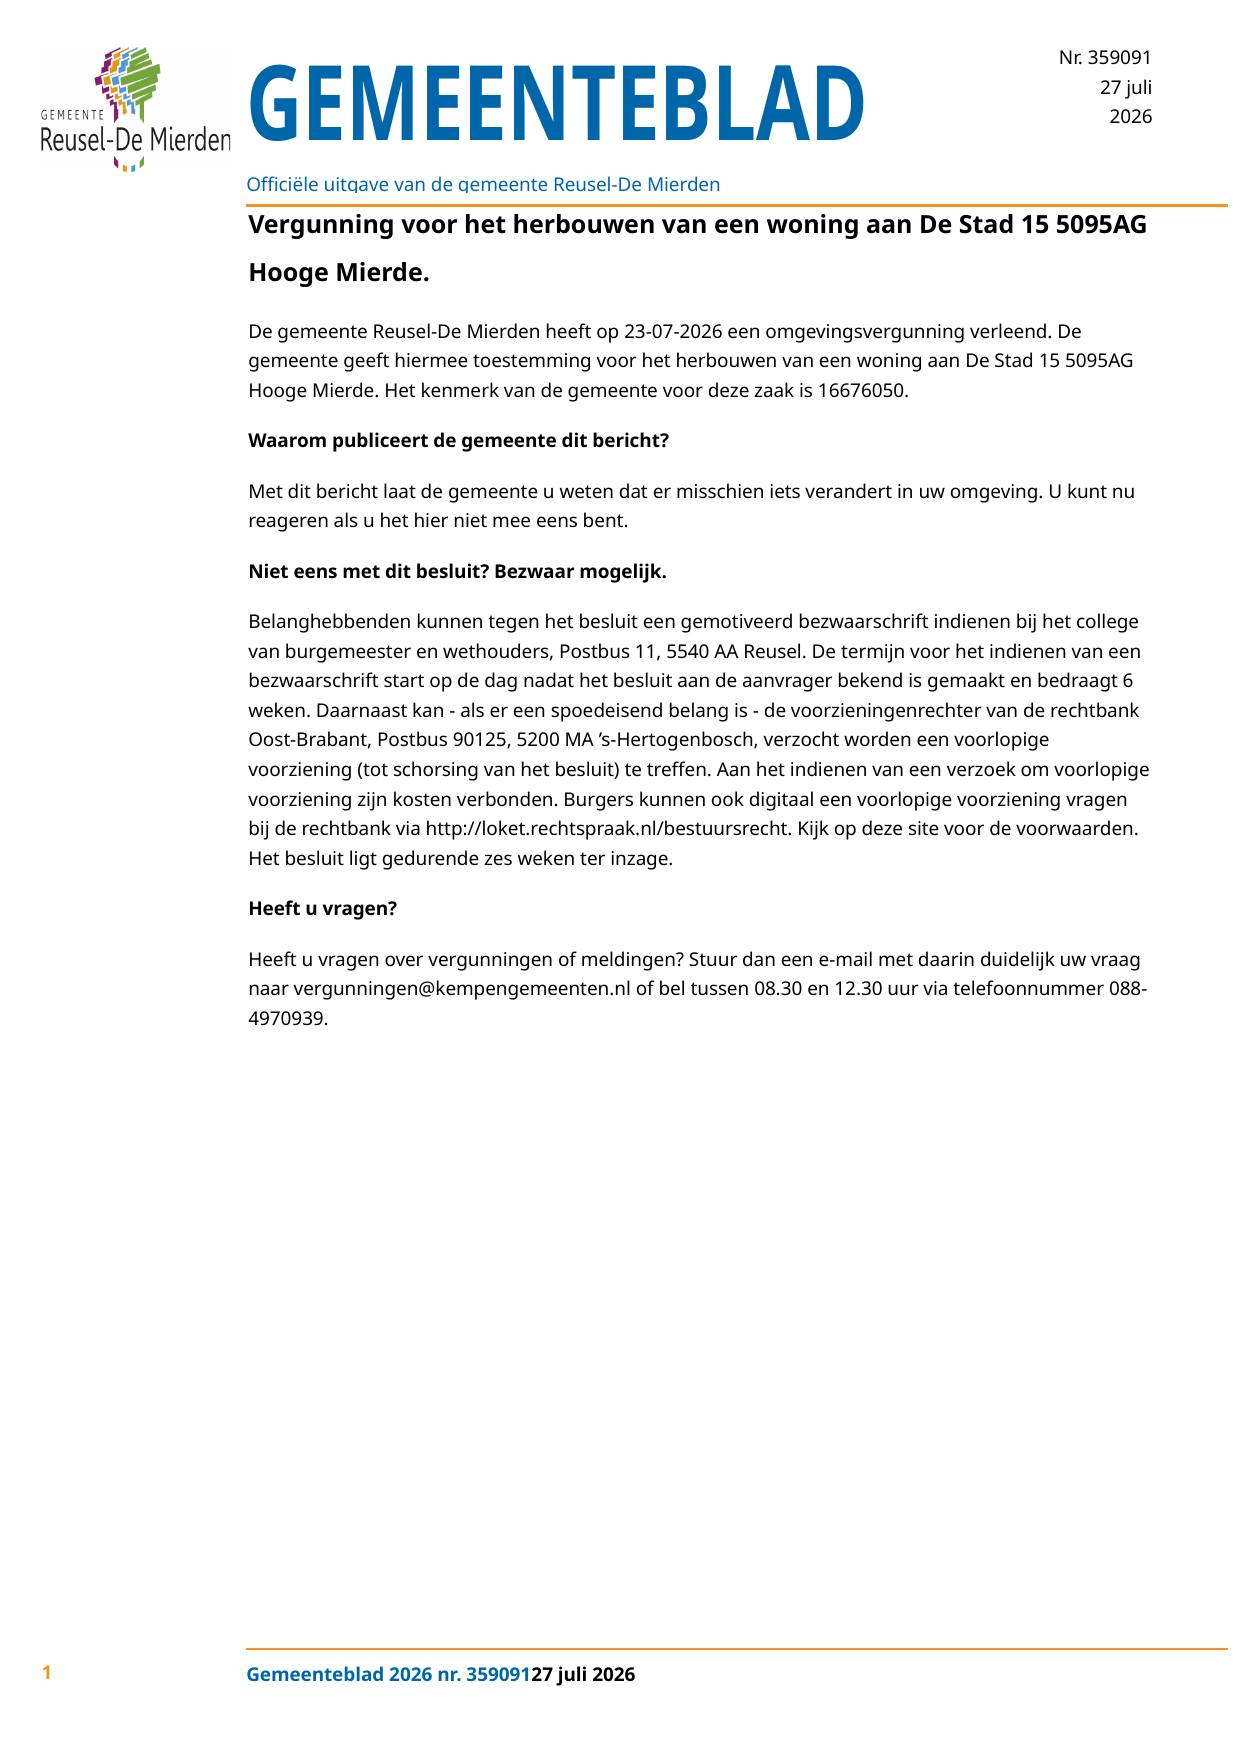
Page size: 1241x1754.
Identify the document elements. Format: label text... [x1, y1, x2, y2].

text Heeft u vragen? [248, 895, 1152, 921]
text Heeft u vragen over vergunningen of meldingen? Stuur dan een e-mail met daarin duidelijk uw vraag naar vergunningen@kempengemeenten.nl of bel tussen 08.30 en 12.30 uur via telefoonnummer 088-4970939. [248, 946, 1152, 1031]
text Niet eens met dit besluit? Bezwaar mogelijk. [248, 558, 1152, 584]
picture [41, 47, 231, 172]
text Vergunning voor het herbouwen van een woning aan De Stad 15 5095AG Hooge Mierde. [248, 207, 1152, 288]
text Belanghebbenden kunnen tegen het besluit een gemotiveerd bezwaarschrift indienen bij het college van burgemeester en wethouders, Postbus 11, 5540 AA Reusel. De termijn voor het indienen van een bezwaarschrift start op de dag nadat het besluit aan de aanvrager bekend is gemaakt en bedraagt 6 weken. Daarnaast kan - als er een spoedeisend belang is - de voorzieningenrechter van de rechtbank Oost-Brabant, Postbus 90125, 5200 MA ’s-Hertogenbosch, verzocht worden een voorlopige voorziening (tot schorsing van het besluit) te treffen. Aan het indienen van een verzoek om voorlopige voorziening zijn kosten verbonden. Burgers kunnen ook digitaal een voorlopige voorziening vragen bij de rechtbank via http://loket.rechtspraak.nl/bestuursrecht. Kijk op deze site voor de voorwaarden. Het besluit ligt gedurende zes weken ter inzage. [248, 608, 1152, 871]
text Waarom publiceert de gemeente dit bericht? [248, 427, 1152, 453]
text Met dit bericht laat de gemeente u weten dat er misschien iets verandert in uw omgeving. U kunt nu reageren als u het hier niet mee eens bent. [248, 478, 1152, 533]
text De gemeente Reusel-De Mierden heeft op 23-07-2026 een omgevingsvergunning verleend. De gemeente geeft hiermee toestemming voor het herbouwen van een woning aan De Stad 15 5095AG Hooge Mierde. Het kenmerk van de gemeente voor deze zaak is 16676050. [248, 318, 1152, 403]
